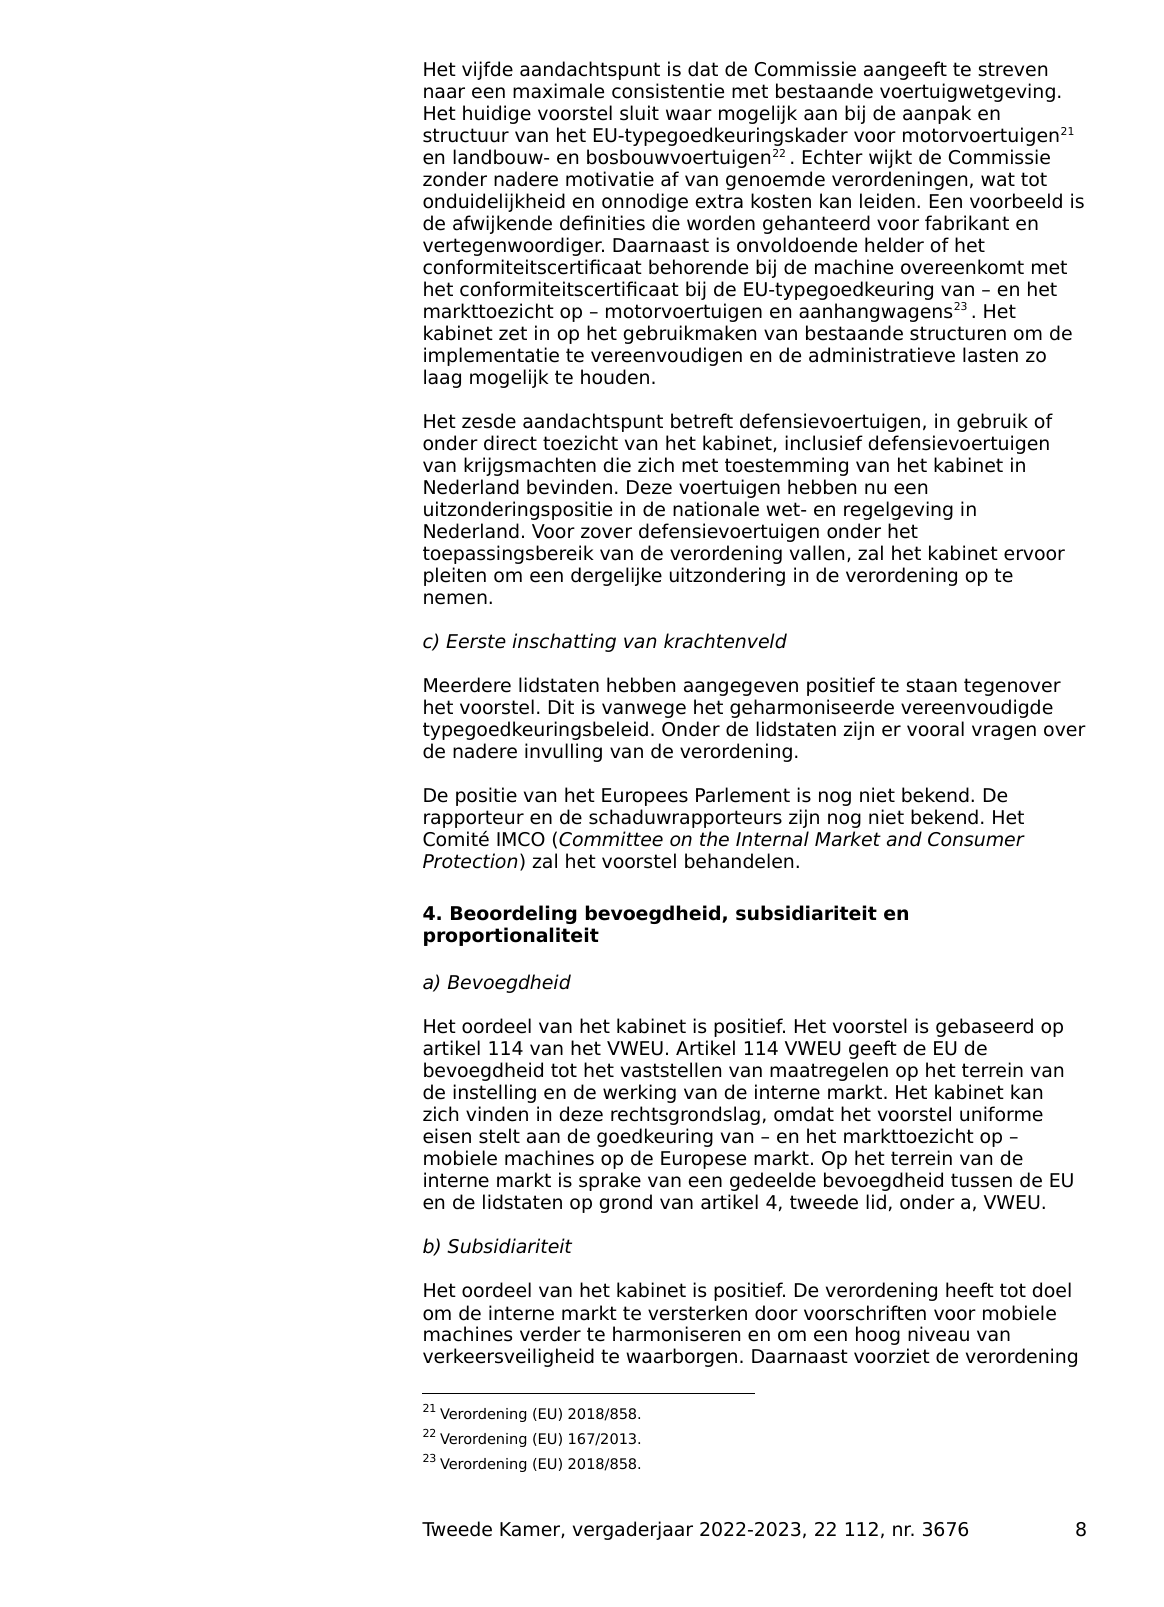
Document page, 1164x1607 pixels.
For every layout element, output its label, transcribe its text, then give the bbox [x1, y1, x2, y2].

text Verordening (EU) 167/2013. [422, 1427, 1087, 1449]
text Meerdere lidstaten hebben aangegeven positief te staan tegenover het voorstel. Dit is vanwege het geharmoniseerde vereenvoudigde typegoedkeuringsbeleid. Onder de lidstaten zijn er vooral vragen over de nadere invulling van de verordening. [422, 675, 1087, 763]
text Het oordeel van het kabinet is positief. De verordening heeft tot doel om de interne markt te versterken door voorschriften voor mobiele machines verder te harmoniseren en om een hoog niveau van verkeersveiligheid te waarborgen. Daarnaast voorziet de verordening [422, 1280, 1087, 1368]
text Het zesde aandachtspunt betreft defensievoertuigen, in gebruik of onder direct toezicht van het kabinet, inclusief defensievoertuigen van krijgsmachten die zich met toestemming van het kabinet in Nederland bevinden. Deze voertuigen hebben nu een uitzonderingspositie in de nationale wet- en regelgeving in Nederland. Voor zover defensievoertuigen onder het toepassingsbereik van de verordening vallen, zal het kabinet ervoor pleiten om een dergelijke uitzondering in de verordening op te nemen. [422, 411, 1087, 609]
subtitle a) Bevoegdheid [422, 972, 1087, 994]
text Verordening (EU) 2018/858. [422, 1452, 1087, 1474]
subtitle b) Subsidiariteit [422, 1236, 1087, 1258]
text Verordening (EU) 2018/858. [422, 1402, 1087, 1424]
text Het vijfde aandachtspunt is dat de Commissie aangeeft te streven naar een maximale consistentie met bestaande voertuigwetgeving. Het huidige voorstel sluit waar mogelijk aan bij de aanpak en structuur van het EU-typegoedkeuringskader voor motorvoertuigen en landbouw- en bosbouwvoertuigen. Echter wijkt de Commissie zonder nadere motivatie af van genoemde verordeningen, wat tot onduidelijkheid en onnodige extra kosten kan leiden. Een voorbeeld is de afwijkende definities die worden gehanteerd voor fabrikant en vertegenwoordiger. Daarnaast is onvoldoende helder of het conformiteitscertificaat behorende bij de machine overeenkomt met het conformiteitscertificaat bij de EU-typegoedkeuring van – en het markttoezicht op – motorvoertuigen en aanhangwagens. Het kabinet zet in op het gebruikmaken van bestaande structuren om de implementatie te vereenvoudigen en de administratieve lasten zo laag mogelijk te houden. [422, 59, 1087, 389]
text Het oordeel van het kabinet is positief. Het voorstel is gebaseerd op artikel 114 van het VWEU. Artikel 114 VWEU geeft de EU de bevoegdheid tot het vaststellen van maatregelen op het terrein van de instelling en de werking van de interne markt. Het kabinet kan zich vinden in deze rechtsgrondslag, omdat het voorstel uniforme eisen stelt aan de goedkeuring van – en het markttoezicht op – mobiele machines op de Europese markt. Op het terrein van de interne markt is sprake van een gedeelde bevoegdheid tussen de EU en de lidstaten op grond van artikel 4, tweede lid, onder a, VWEU. [422, 1016, 1087, 1214]
text De positie van het Europees Parlement is nog niet bekend. De rapporteur en de schaduwrapporteurs zijn nog niet bekend. Het Comité IMCO (Committee on the Internal Market and Consumer Protection) zal het voorstel behandelen. [422, 785, 1087, 873]
subtitle 4. Beoordeling bevoegdheid, subsidiariteit en proportionaliteit [422, 903, 1087, 947]
subtitle c) Eerste inschatting van krachtenveld [422, 631, 1087, 653]
